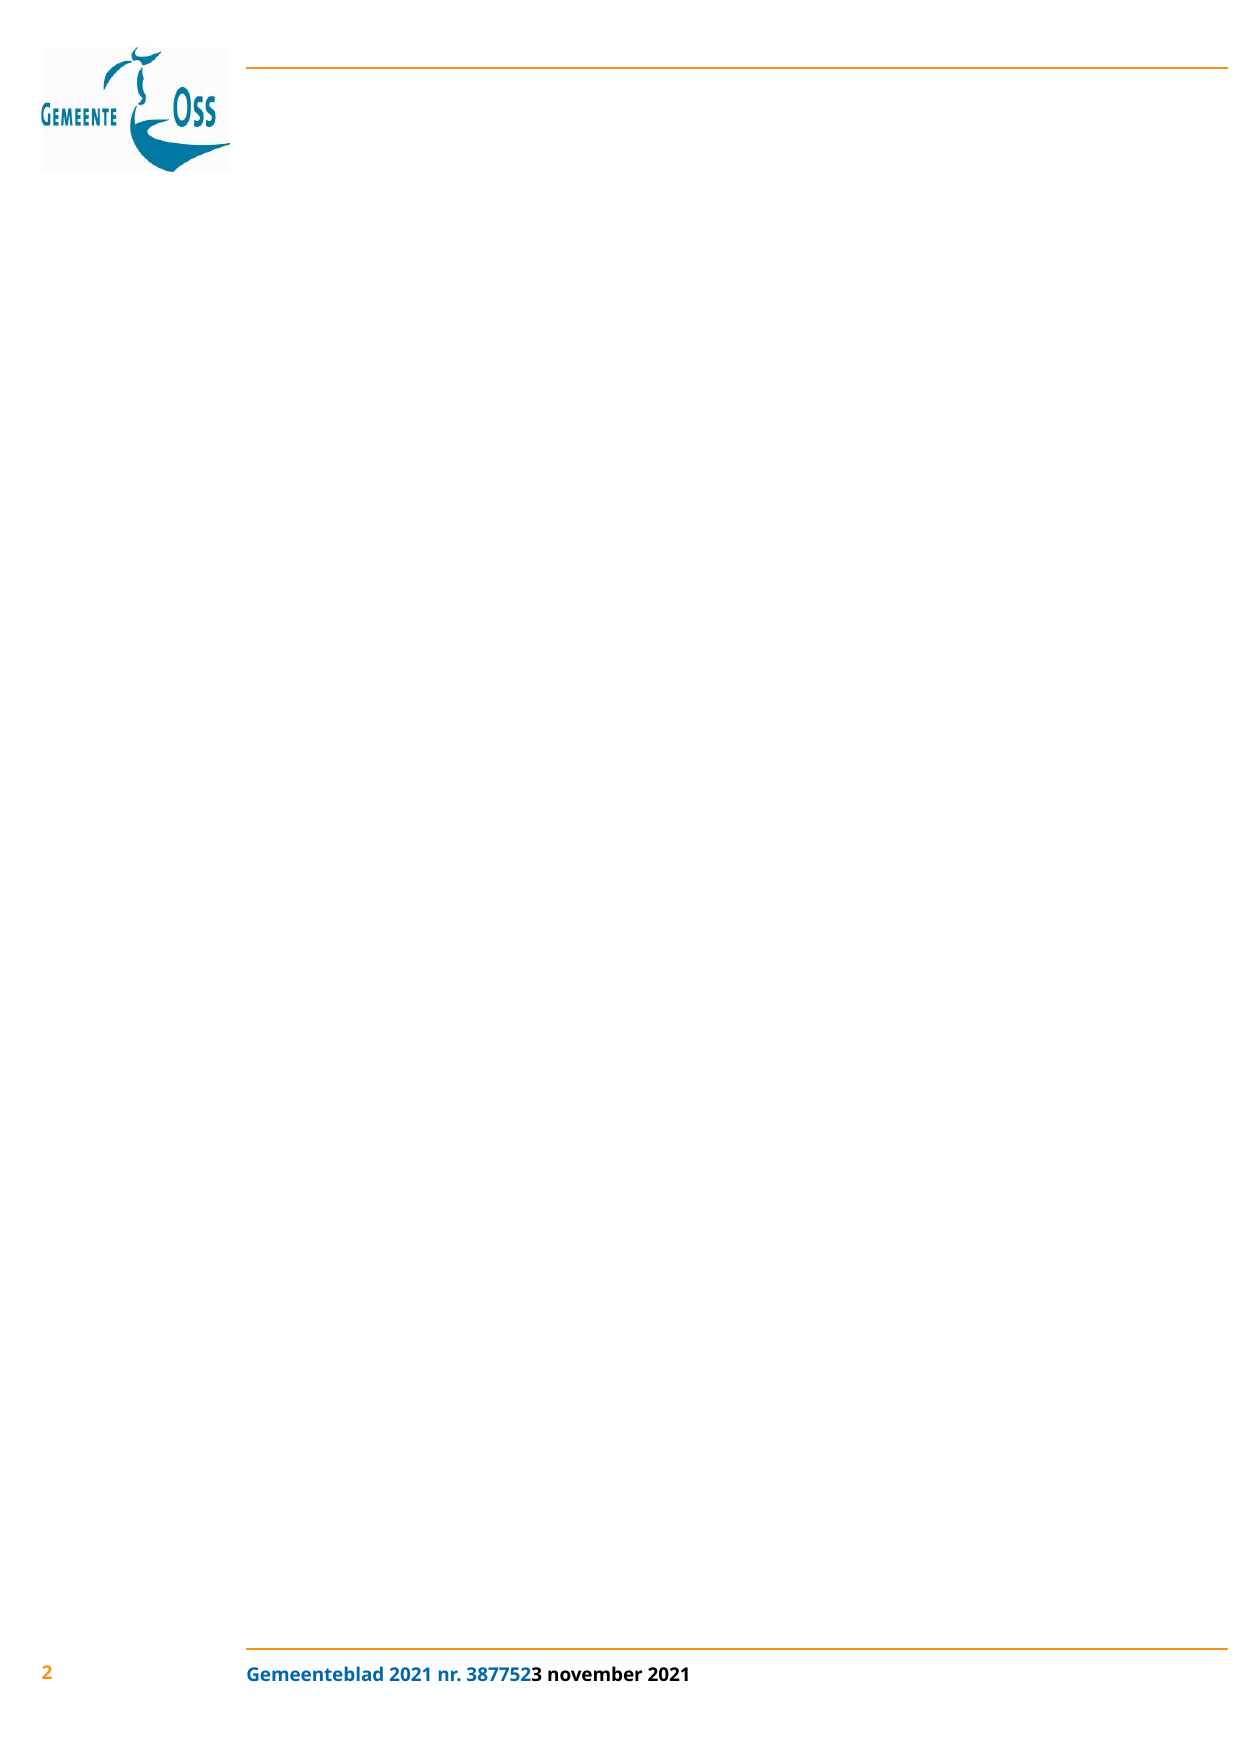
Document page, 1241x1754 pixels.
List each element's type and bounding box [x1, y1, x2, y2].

picture [41, 47, 231, 172]
